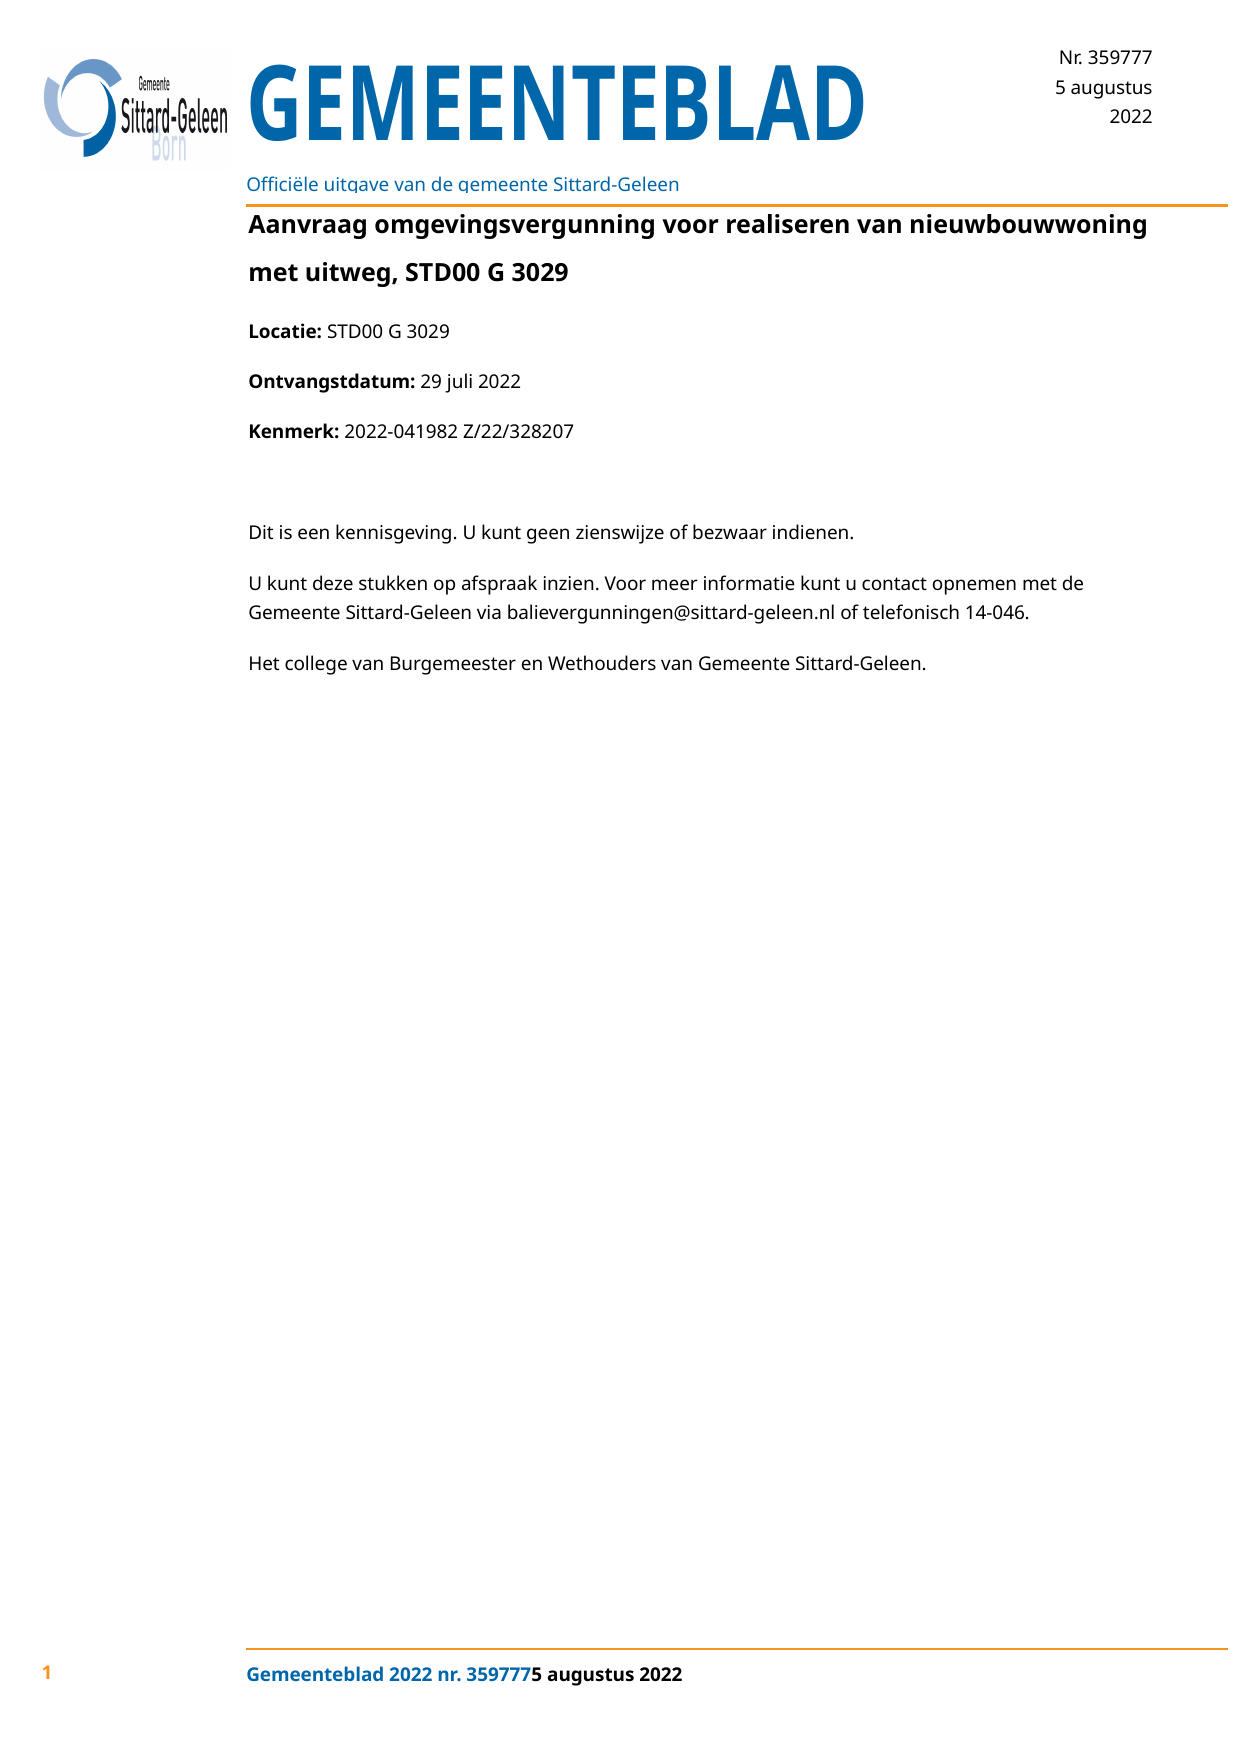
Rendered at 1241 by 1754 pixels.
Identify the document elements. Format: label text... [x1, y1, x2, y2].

picture [41, 47, 231, 172]
text Het college van Burgemeester en Wethouders van Gemeente Sittard-Geleen. [248, 650, 1152, 676]
text Ontvangstdatum: 29 juli 2022 [248, 368, 1152, 394]
text Dit is een kennisgeving. U kunt geen zienswijze of bezwaar indienen. [248, 519, 1152, 545]
text Kenmerk: 2022-041982 Z/22/328207 [248, 419, 1152, 444]
text Locatie: STD00 G 3029 [248, 318, 1152, 344]
text U kunt deze stukken op afspraak inzien. Voor meer informatie kunt u contact opnemen met de Gemeente Sittard-Geleen via balievergunningen@sittard-geleen.nl of telefonisch 14-046. [248, 570, 1152, 625]
text Aanvraag omgevingsvergunning voor realiseren van nieuwbouwwoning met uitweg, STD00 G 3029 [248, 207, 1152, 288]
